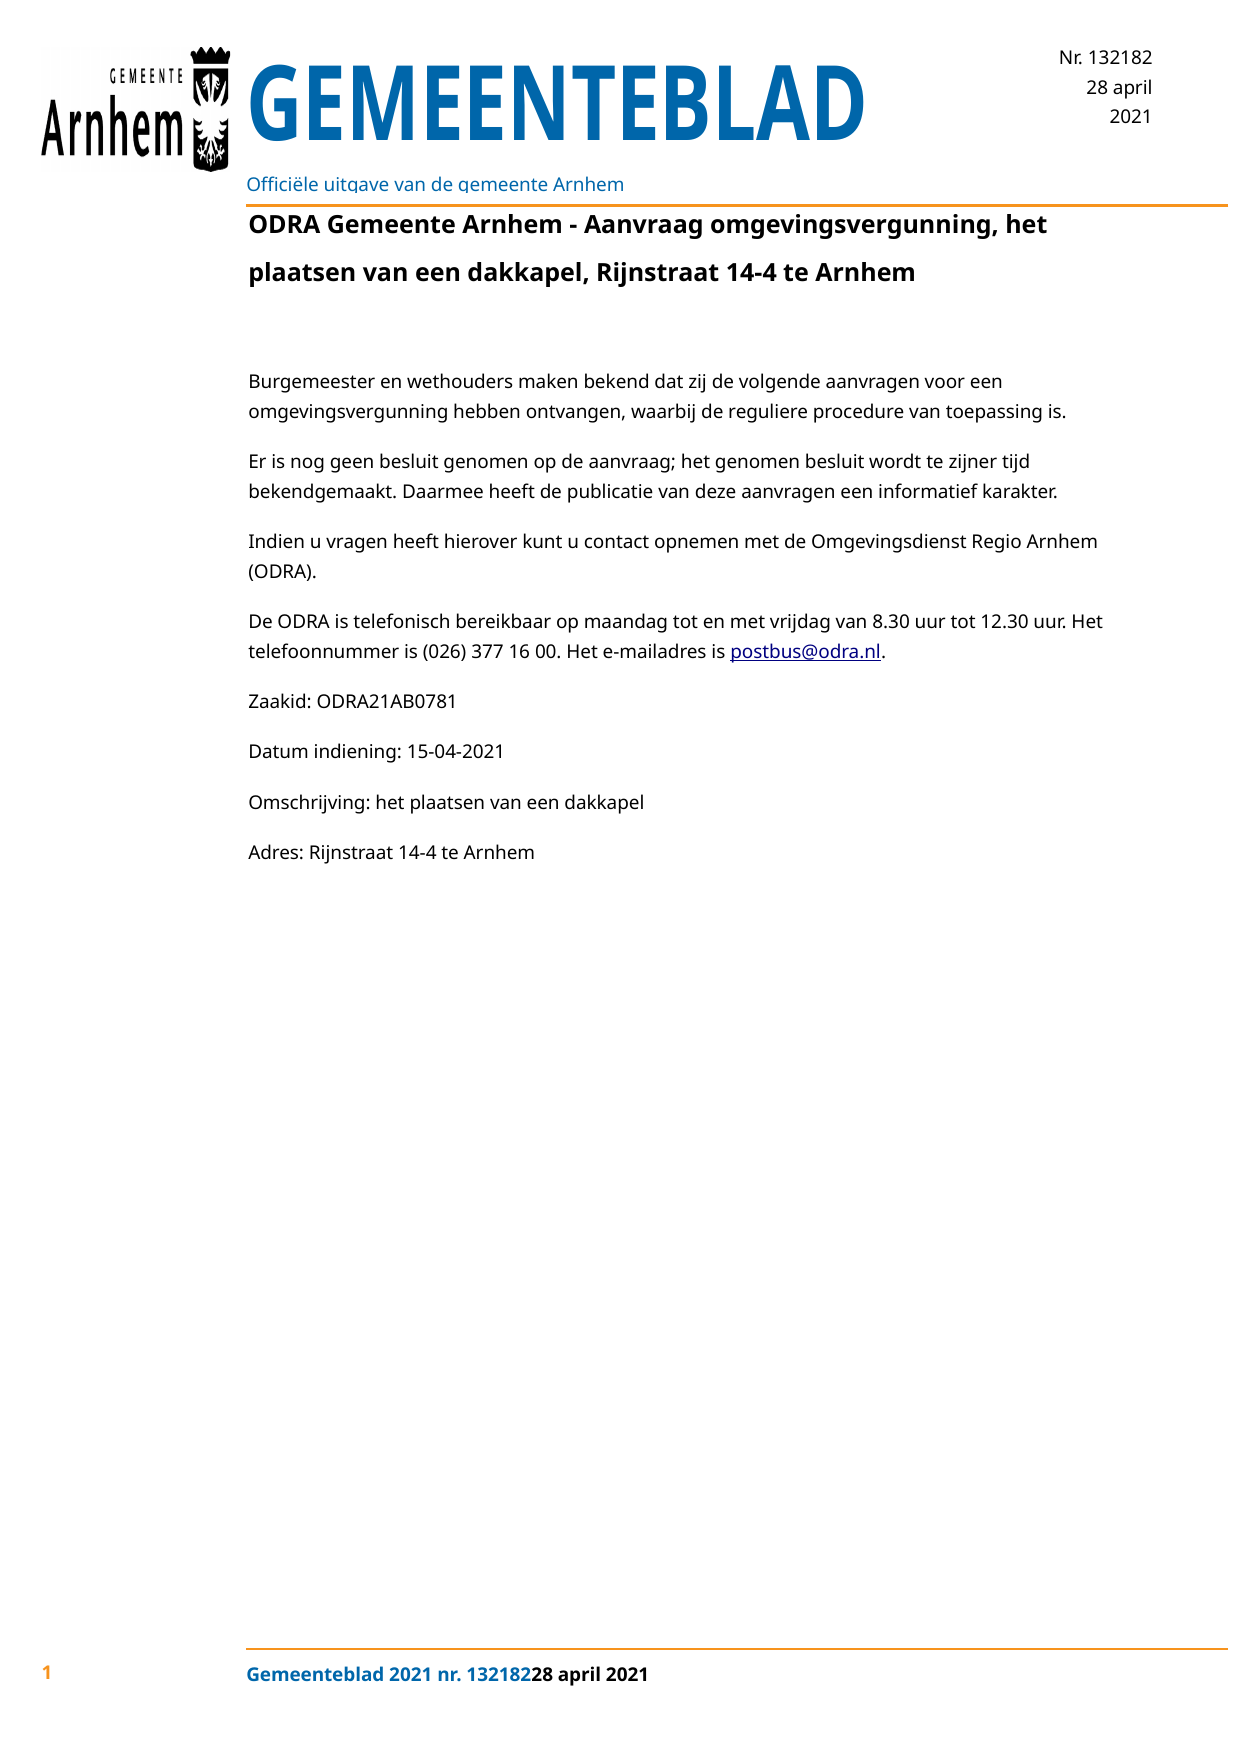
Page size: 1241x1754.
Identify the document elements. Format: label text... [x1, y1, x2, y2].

text ODRA Gemeente Arnhem - Aanvraag omgevingsvergunning, het plaatsen van een dakkapel, Rijnstraat 14-4 te Arnhem [248, 207, 1152, 288]
text De ODRA is telefonisch bereikbaar op maandag tot en met vrijdag van 8.30 uur tot 12.30 uur. Het telefoonnummer is (026) 377 16 00. Het e-mailadres is postbus@odra.nl. [248, 608, 1152, 664]
text Datum indiening: 15-04-2021 [248, 739, 1152, 764]
text Adres: Rijnstraat 14-4 te Arnhem [248, 839, 1152, 865]
text Er is nog geen besluit genomen op de aanvraag; het genomen besluit wordt te zijner tijd bekendgemaakt. Daarmee heeft de publicatie van deze aanvragen een informatief karakter. [248, 448, 1152, 504]
text Zaakid: ODRA21AB0781 [248, 688, 1152, 714]
text Omschrijving: het plaatsen van een dakkapel [248, 789, 1152, 815]
text Burgemeester en wethouders maken bekend dat zij de volgende aanvragen voor een omgevingsvergunning hebben ontvangen, waarbij de reguliere procedure van toepassing is. [248, 368, 1152, 424]
picture [41, 47, 231, 172]
text Indien u vragen heeft hierover kunt u contact opnemen met de Omgevingsdienst Regio Arnhem (ODRA). [248, 528, 1152, 584]
